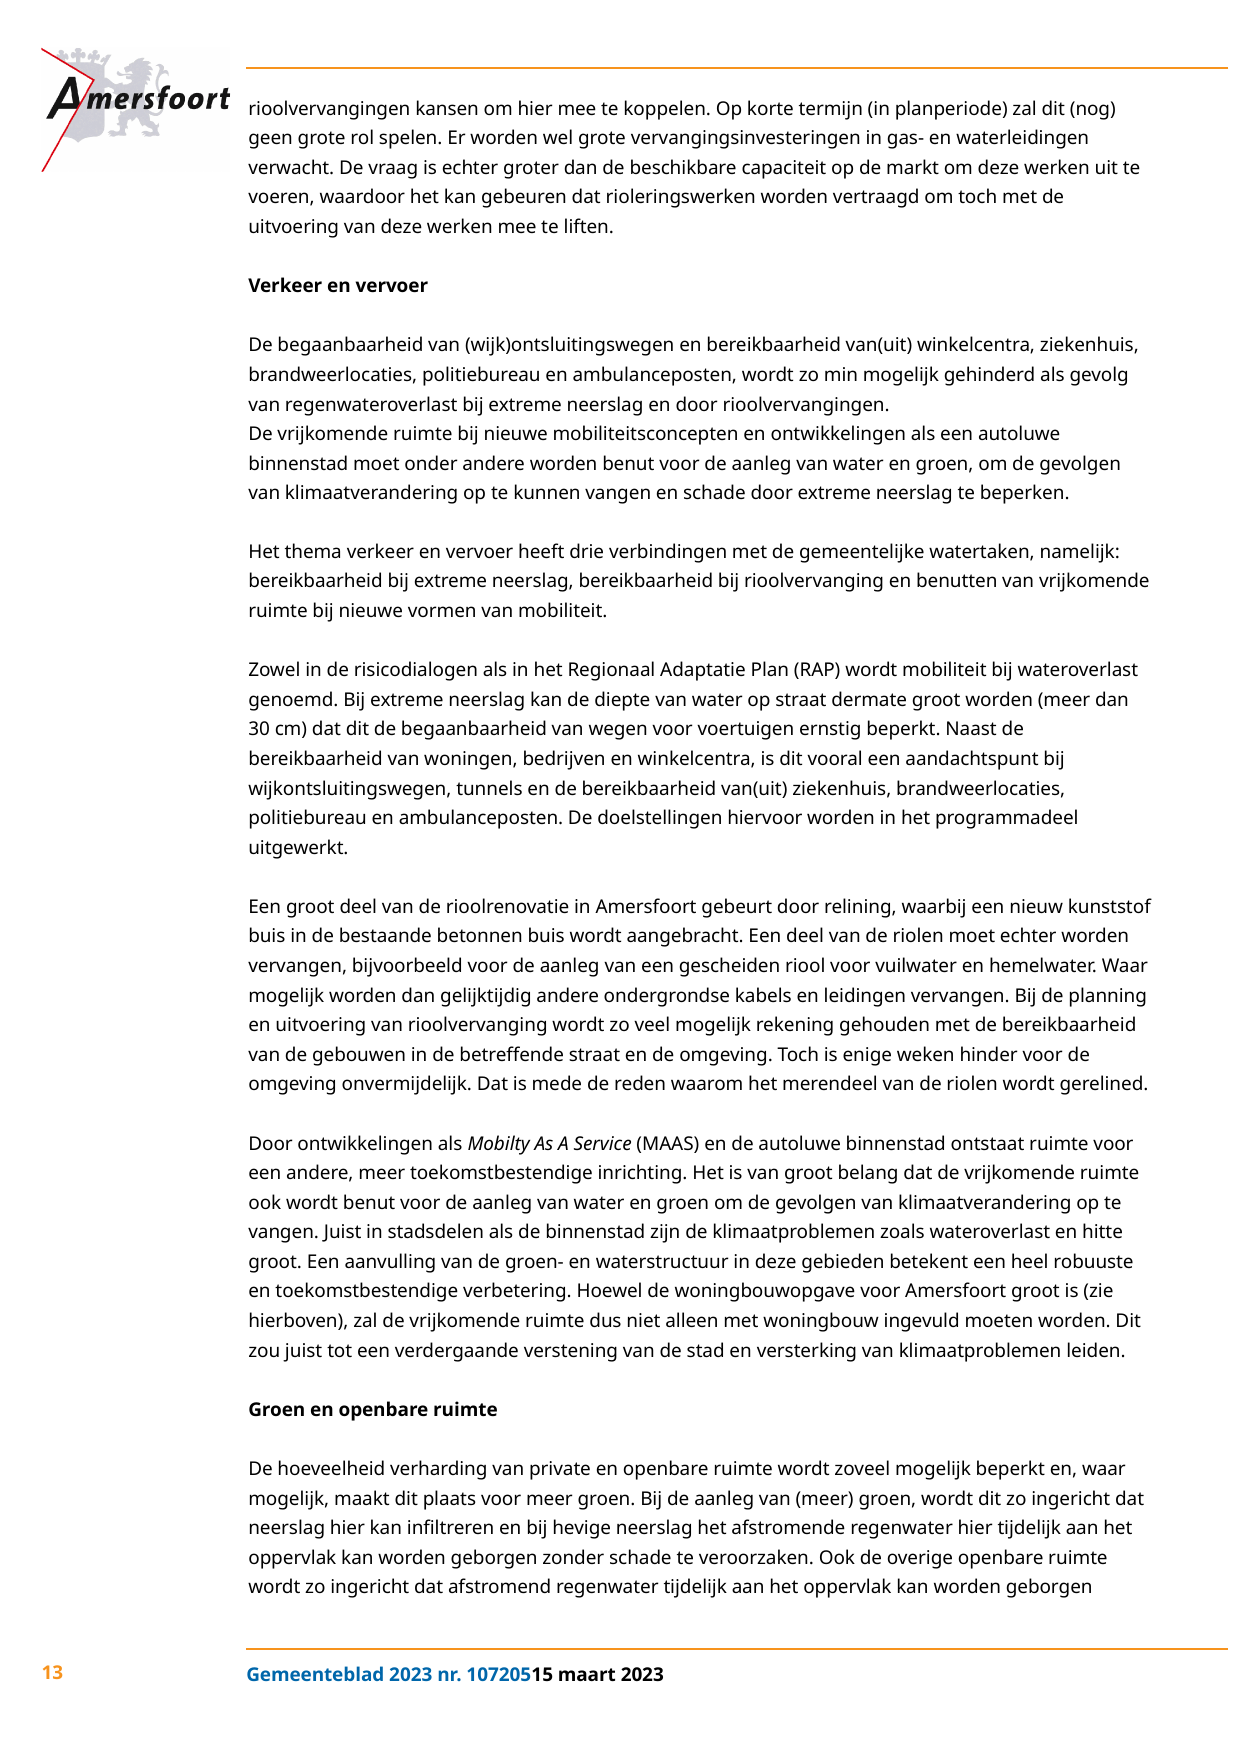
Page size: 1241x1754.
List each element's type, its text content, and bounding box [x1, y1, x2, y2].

table_header De begaanbaarheid van (wijk)ontsluitingswegen en bereikbaarheid van(uit) winkelcentra, ziekenhuis, brandweerlocaties, politiebureau en ambulanceposten, wordt zo min mogelijk gehinderd als gevolg van regenwateroverlast bij extreme neerslag en door rioolvervangingen. De vrijkomende ruimte bij nieuwe mobiliteitsconcepten en ontwikkelingen als een autoluwe binnenstad moet onder andere worden benut voor de aanleg van water en groen, om de gevolgen van klimaatverandering op te kunnen vangen en schade door extreme neerslag te beperken. [248, 332, 1152, 505]
text Verkeer en vervoer [248, 272, 1152, 298]
picture [41, 47, 231, 172]
text Groen en openbare ruimte [248, 1396, 1152, 1422]
text rioolvervangingen kansen om hier mee te koppelen. Op korte termijn (in planperiode) zal dit (nog) geen grote rol spelen. Er worden wel grote vervangingsinvesteringen in gas- en waterleidingen verwacht. De vraag is echter groter dan de beschikbare capaciteit op de markt om deze werken uit te voeren, waardoor het kan gebeuren dat rioleringswerken worden vertraagd om toch met de uitvoering van deze werken mee te liften. [248, 95, 1152, 239]
table_header De hoeveelheid verharding van private en openbare ruimte wordt zoveel mogelijk beperkt en, waar mogelijk, maakt dit plaats voor meer groen. Bij de aanleg van (meer) groen, wordt dit zo ingericht dat neerslag hier kan infiltreren en bij hevige neerslag het afstromende regenwater hier tijdelijk aan het oppervlak kan worden geborgen zonder schade te veroorzaken. Ook de overige openbare ruimte wordt zo ingericht dat afstromend regenwater tijdelijk aan het oppervlak kan worden geborgen [248, 1455, 1152, 1599]
text Het thema verkeer en vervoer heeft drie verbindingen met de gemeentelijke watertaken, namelijk: bereikbaarheid bij extreme neerslag, bereikbaarheid bij rioolvervanging en benutten van vrijkomende ruimte bij nieuwe vormen van mobiliteit. [248, 538, 1152, 623]
text Een groot deel van de rioolrenovatie in Amersfoort gebeurt door relining, waarbij een nieuw kunststof buis in de bestaande betonnen buis wordt aangebracht. Een deel van de riolen moet echter worden vervangen, bijvoorbeeld voor de aanleg van een gescheiden riool voor vuilwater en hemelwater. Waar mogelijk worden dan gelijktijdig andere ondergrondse kabels en leidingen vervangen. Bij de planning en uitvoering van rioolvervanging wordt zo veel mogelijk rekening gehouden met de bereikbaarheid van de gebouwen in de betreffende straat en de omgeving. Toch is enige weken hinder voor de omgeving onvermijdelijk. Dat is mede de reden waarom het merendeel van de riolen wordt gerelined. [248, 893, 1152, 1096]
text Door ontwikkelingen als Mobilty As A Service (MAAS) en de autoluwe binnenstad ontstaat ruimte voor een andere, meer toekomstbestendige inrichting. Het is van groot belang dat de vrijkomende ruimte ook wordt benut voor de aanleg van water en groen om de gevolgen van klimaatverandering op te vangen. Juist in stadsdelen als de binnenstad zijn de klimaatproblemen zoals wateroverlast en hitte groot. Een aanvulling van de groen- en waterstructuur in deze gebieden betekent een heel robuuste en toekomstbestendige verbetering. Hoewel de woningbouwopgave voor Amersfoort groot is (zie hierboven), zal de vrijkomende ruimte dus niet alleen met woningbouw ingevuld moeten worden. Dit zou juist tot een verdergaande verstening van de stad en versterking van klimaatproblemen leiden. [248, 1130, 1152, 1362]
text Zowel in de risicodialogen als in het Regionaal Adaptatie Plan (RAP) wordt mobiliteit bij wateroverlast genoemd. Bij extreme neerslag kan de diepte van water op straat dermate groot worden (meer dan 30 cm) dat dit de begaanbaarheid van wegen voor voertuigen ernstig beperkt. Naast de bereikbaarheid van woningen, bedrijven en winkelcentra, is dit vooral een aandachtspunt bij wijkontsluitingswegen, tunnels en de bereikbaarheid van(uit) ziekenhuis, brandweerlocaties, politiebureau en ambulanceposten. De doelstellingen hiervoor worden in het programmadeel uitgewerkt. [248, 656, 1152, 859]
